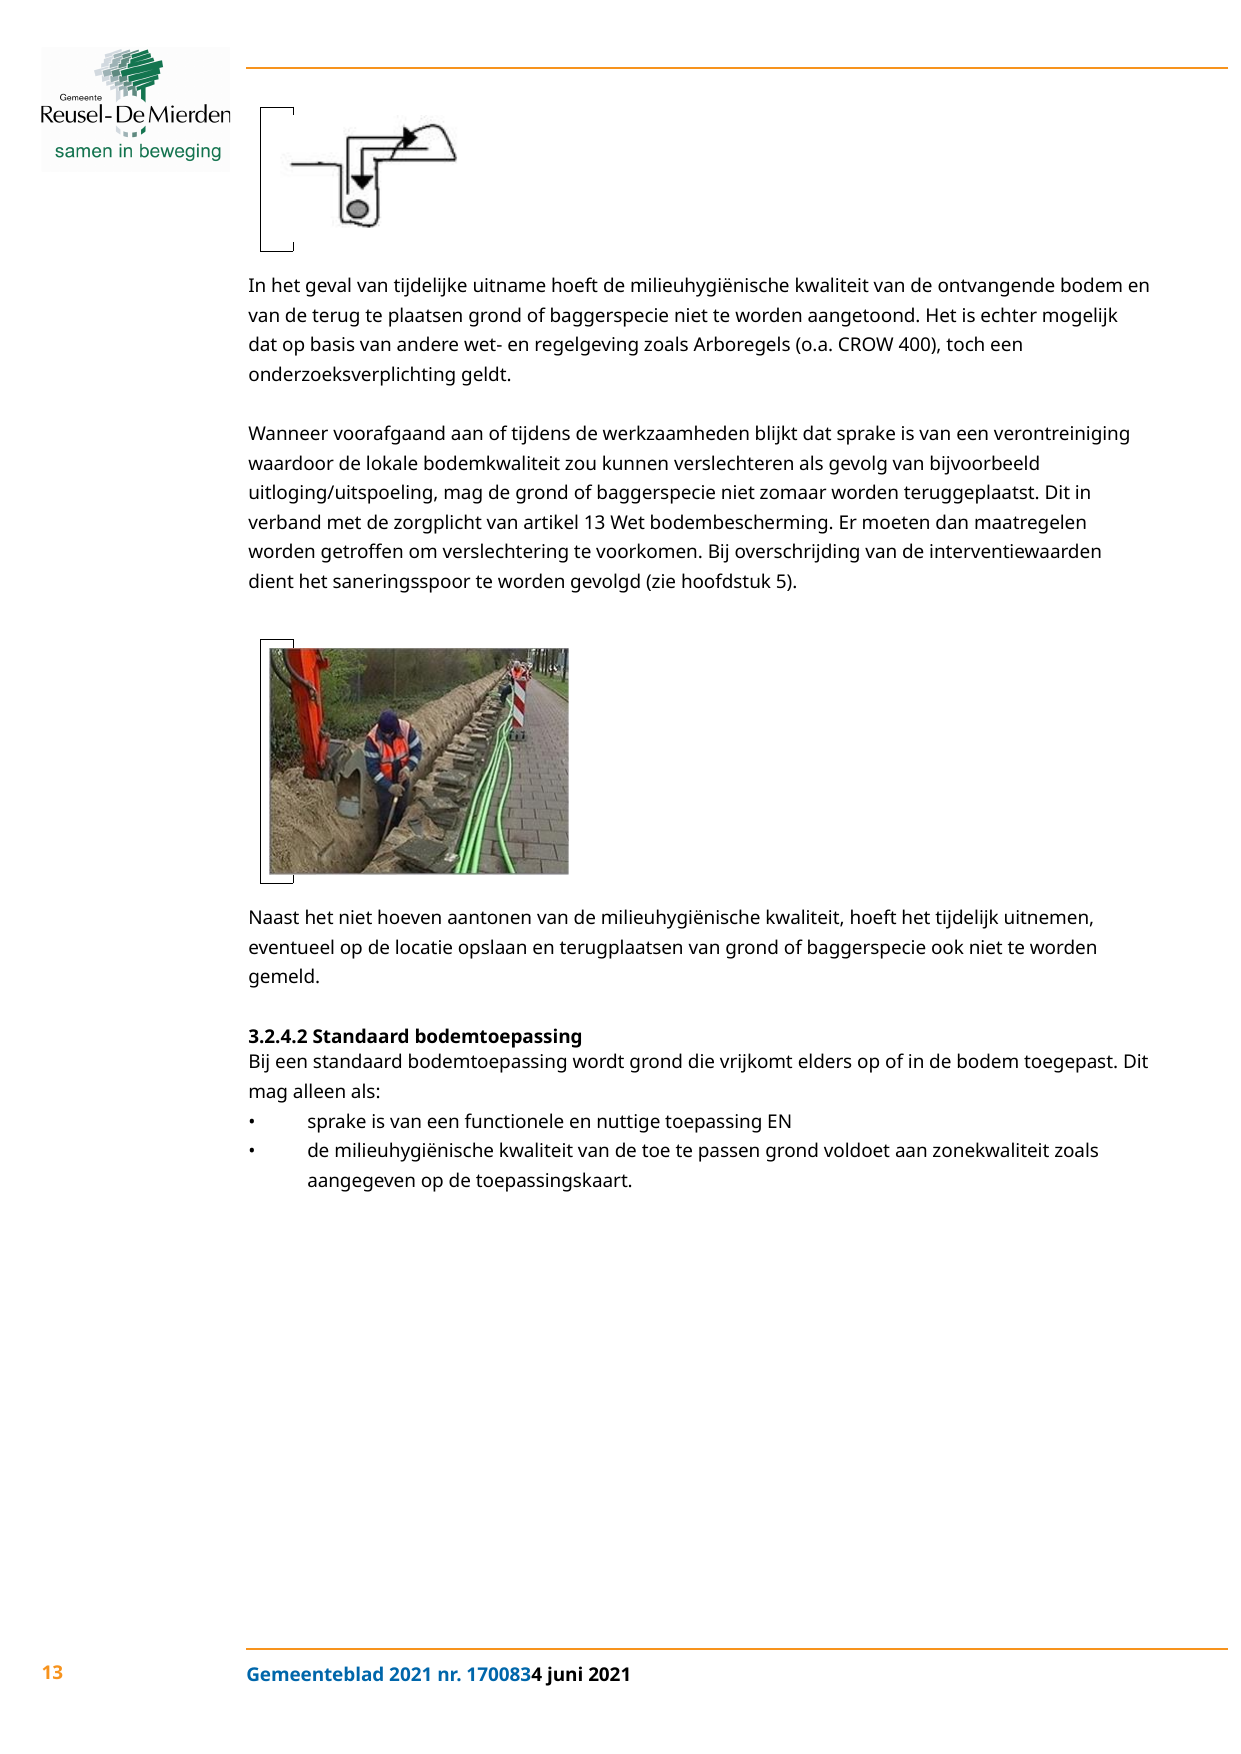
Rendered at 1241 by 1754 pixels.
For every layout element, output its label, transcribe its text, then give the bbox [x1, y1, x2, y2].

list sprake is van een functionele en nuttige toepassing EN [248, 1108, 1152, 1133]
text Wanneer voorafgaand aan of tijdens de werkzaamheden blijkt dat sprake is van een verontreiniging waardoor de lokale bodemkwaliteit zou kunnen verslechteren als gevolg van bijvoorbeeld uitloging/uitspoeling, mag de grond of baggerspecie niet zomaar worden teruggeplaatst. Dit in verband met de zorgplicht van artikel 13 Wet bodembescherming. Er moeten dan maatregelen worden getroffen om verslechtering te voorkomen. Bij overschrijding van de interventiewaarden dient het saneringsspoor te worden gevolgd (zie hoofdstuk 5). [248, 420, 1152, 594]
list de milieuhygiënische kwaliteit van de toe te passen grond voldoet aan zonekwaliteit zoals aangegeven op de toepassingskaart. [248, 1137, 1152, 1193]
text 3.2.4.2 Standaard bodemtoepassing [248, 1023, 1152, 1049]
picture [268, 115, 487, 242]
text In het geval van tijdelijke uitname hoeft de milieuhygiënische kwaliteit van de ontvangende bodem en van de terug te plaatsen grond of baggerspecie niet te worden aangetoond. Het is echter mogelijk dat op basis van andere wet- en regelgeving zoals Arboregels (o.a. CROW 400), toch een onderzoeksverplichting geldt. [248, 272, 1152, 387]
picture [41, 47, 231, 172]
picture [268, 648, 569, 875]
text Naast het niet hoeven aantonen van de milieuhygiënische kwaliteit, hoeft het tijdelijk uitnemen, eventueel op de locatie opslaan en terugplaatsen van grond of baggerspecie ook niet te worden gemeld. [248, 904, 1152, 989]
text Bij een standaard bodemtoepassing wordt grond die vrijkomt elders op of in de bodem toegepast. Dit mag alleen als: [248, 1049, 1152, 1104]
